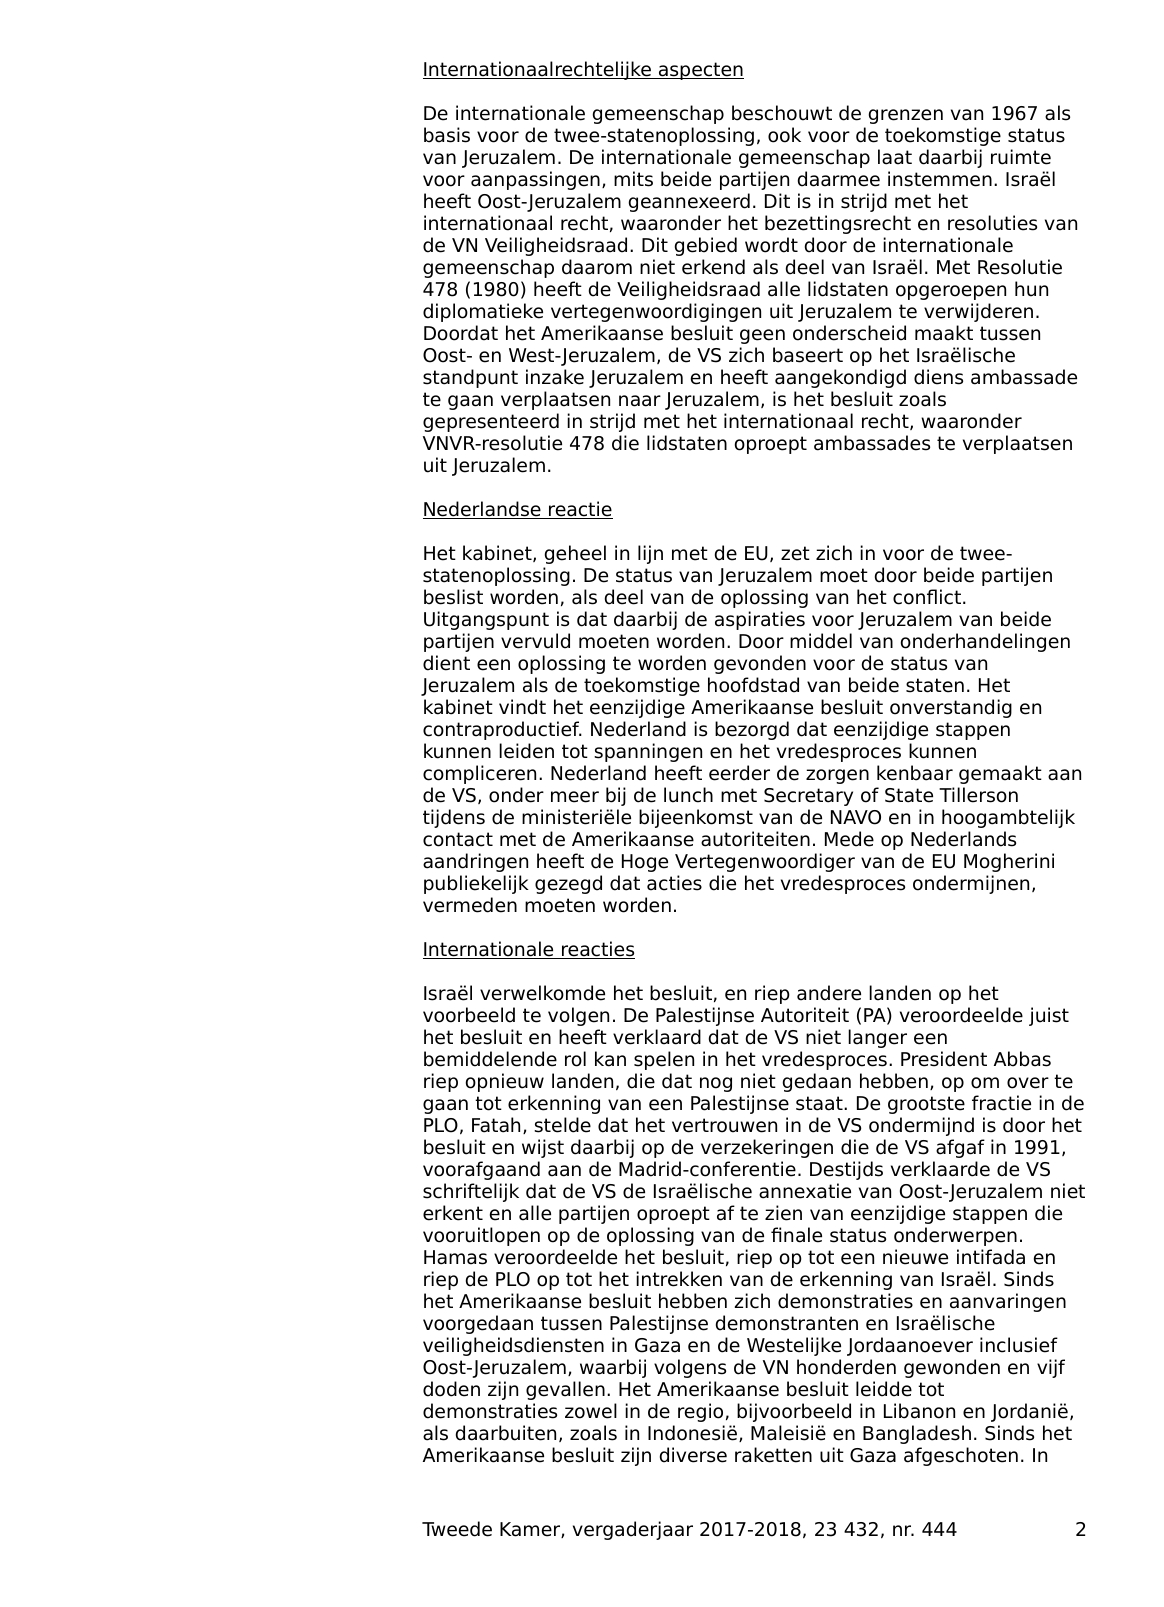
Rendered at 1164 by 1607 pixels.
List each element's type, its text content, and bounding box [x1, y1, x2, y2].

text Het kabinet, geheel in lijn met de EU, zet zich in voor de twee-statenoplossing. De status van Jeruzalem moet door beide partijen beslist worden, als deel van de oplossing van het conflict. Uitgangspunt is dat daarbij de aspiraties voor Jeruzalem van beide partijen vervuld moeten worden. Door middel van onderhandelingen dient een oplossing te worden gevonden voor de status van Jeruzalem als de toekomstige hoofdstad van beide staten. Het kabinet vindt het eenzijdige Amerikaanse besluit onverstandig en contraproductief. Nederland is bezorgd dat eenzijdige stappen kunnen leiden tot spanningen en het vredesproces kunnen compliceren. Nederland heeft eerder de zorgen kenbaar gemaakt aan de VS, onder meer bij de lunch met Secretary of State Tillerson tijdens de ministeriële bijeenkomst van de NAVO en in hoogambtelijk contact met de Amerikaanse autoriteiten. Mede op Nederlands aandringen heeft de Hoge Vertegenwoordiger van de EU Mogherini publiekelijk gezegd dat acties die het vredesproces ondermijnen, vermeden moeten worden. [422, 543, 1087, 917]
text De internationale gemeenschap beschouwt de grenzen van 1967 als basis voor de twee-statenoplossing, ook voor de toekomstige status van Jeruzalem. De internationale gemeenschap laat daarbij ruimte voor aanpassingen, mits beide partijen daarmee instemmen. Israël heeft Oost-Jeruzalem geannexeerd. Dit is in strijd met het internationaal recht, waaronder het bezettingsrecht en resoluties van de VN Veiligheidsraad. Dit gebied wordt door de internationale gemeenschap daarom niet erkend als deel van Israël. Met Resolutie 478 (1980) heeft de Veiligheidsraad alle lidstaten opgeroepen hun diplomatieke vertegenwoordigingen uit Jeruzalem te verwijderen. Doordat het Amerikaanse besluit geen onderscheid maakt tussen Oost- en West-Jeruzalem, de VS zich baseert op het Israëlische standpunt inzake Jeruzalem en heeft aangekondigd diens ambassade te gaan verplaatsen naar Jeruzalem, is het besluit zoals gepresenteerd in strijd met het internationaal recht, waaronder VNVR-resolutie 478 die lidstaten oproept ambassades te verplaatsen uit Jeruzalem. [422, 103, 1087, 477]
subtitle Internationaalrechtelijke aspecten [422, 59, 1087, 81]
subtitle Nederlandse reactie [422, 499, 1087, 521]
text Israël verwelkomde het besluit, en riep andere landen op het voorbeeld te volgen. De Palestijnse Autoriteit (PA) veroordeelde juist het besluit en heeft verklaard dat de VS niet langer een bemiddelende rol kan spelen in het vredesproces. President Abbas riep opnieuw landen, die dat nog niet gedaan hebben, op om over te gaan tot erkenning van een Palestijnse staat. De grootste fractie in de PLO, Fatah, stelde dat het vertrouwen in de VS ondermijnd is door het besluit en wijst daarbij op de verzekeringen die de VS afgaf in 1991, voorafgaand aan de Madrid-conferentie. Destijds verklaarde de VS schriftelijk dat de VS de Israëlische annexatie van Oost-Jeruzalem niet erkent en alle partijen oproept af te zien van eenzijdige stappen die vooruitlopen op de oplossing van de finale status onderwerpen. Hamas veroordeelde het besluit, riep op tot een nieuwe intifada en riep de PLO op tot het intrekken van de erkenning van Israël. Sinds het Amerikaanse besluit hebben zich demonstraties en aanvaringen voorgedaan tussen Palestijnse demonstranten en Israëlische veiligheidsdiensten in Gaza en de Westelijke Jordaanoever inclusief Oost-Jeruzalem, waarbij volgens de VN honderden gewonden en vijf doden zijn gevallen. Het Amerikaanse besluit leidde tot demonstraties zowel in de regio, bijvoorbeeld in Libanon en Jordanië, als daarbuiten, zoals in Indonesië, Maleisië en Bangladesh. Sinds het Amerikaanse besluit zijn diverse raketten uit Gaza afgeschoten. In [422, 983, 1087, 1467]
subtitle Internationale reacties [422, 939, 1087, 961]
